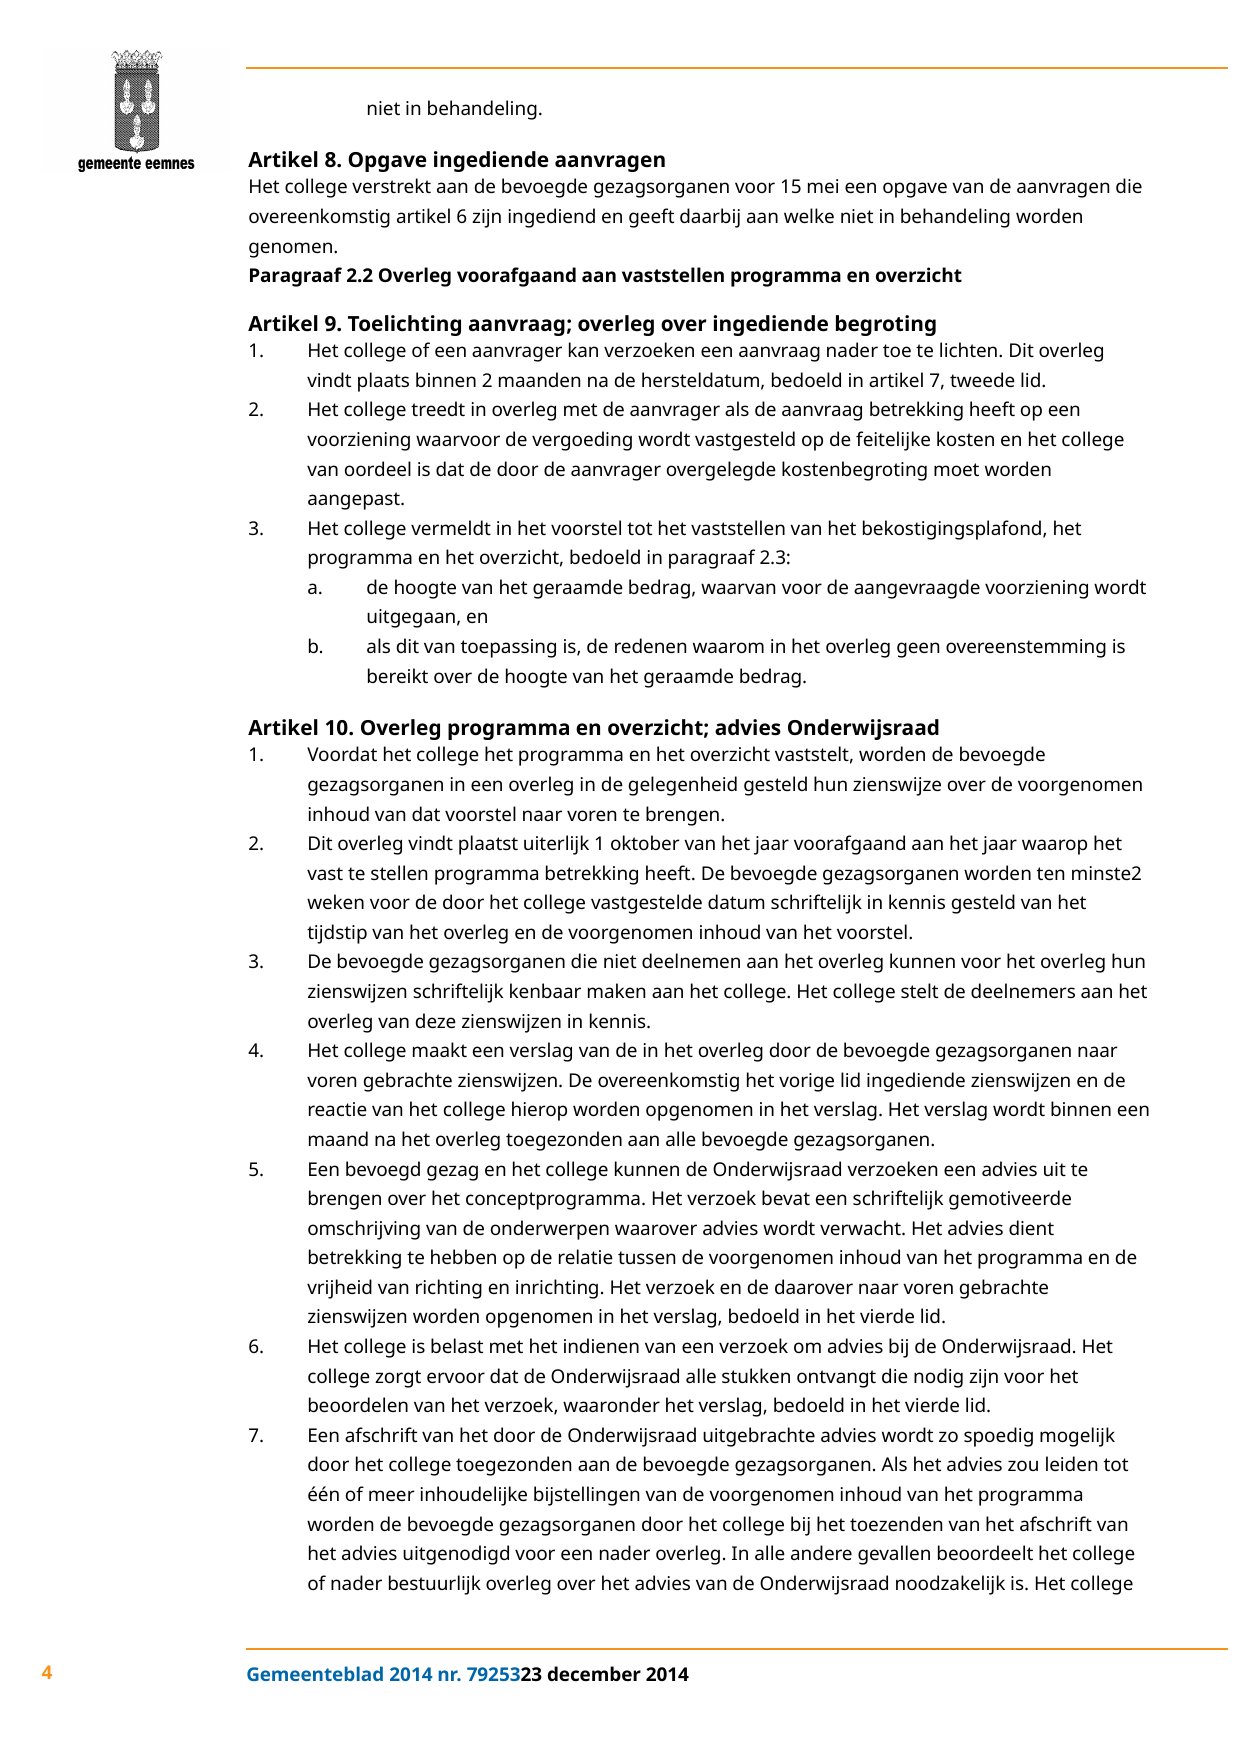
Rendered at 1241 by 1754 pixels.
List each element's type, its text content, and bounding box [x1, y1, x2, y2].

list Een afschrift van het door de Onderwijsraad uitgebrachte advies wordt zo spoedig mogelijk door het college toegezonden aan de bevoegde gezagsorganen. Als het advies zou leiden tot één of meer inhoudelijke bijstellingen van de voorgenomen inhoud van het programma worden de bevoegde gezagsorganen door het college bij het toezenden van het afschrift van het advies uitgenodigd voor een nader overleg. In alle andere gevallen beoordeelt het college of nader bestuurlijk overleg over het advies van de Onderwijsraad noodzakelijk is. Het college [248, 1422, 1152, 1596]
list Het college of een aanvrager kan verzoeken een aanvraag nader toe te lichten. Dit overleg vindt plaats binnen 2 maanden na de hersteldatum, bedoeld in artikel 7, tweede lid. [248, 337, 1152, 393]
text Artikel 8. Opgave ingediende aanvragen [248, 145, 1152, 174]
list Een bevoegd gezag en het college kunnen de Onderwijsraad verzoeken een advies uit te brengen over het conceptprogramma. Het verzoek bevat een schriftelijk gemotiveerde omschrijving van de onderwerpen waarover advies wordt verwacht. Het advies dient betrekking te hebben op de relatie tussen de voorgenomen inhoud van het programma en de vrijheid van richting en inrichting. Het verzoek en de daarover naar voren gebrachte zienswijzen worden opgenomen in het verslag, bedoeld in het vierde lid. [248, 1156, 1152, 1329]
list Het college is belast met het indienen van een verzoek om advies bij de Onderwijsraad. Het college zorgt ervoor dat de Onderwijsraad alle stukken ontvangt die nodig zijn voor het beoordelen van het verzoek, waaronder het verslag, bedoeld in het vierde lid. [248, 1333, 1152, 1418]
text Artikel 9. Toelichting aanvraag; overleg over ingediende begroting [248, 309, 1152, 337]
text Artikel 10. Overleg programma en overzicht; advies Onderwijsraad [248, 713, 1152, 742]
list als dit van toepassing is, de redenen waarom in het overleg geen overeenstemming is bereikt over de hoogte van het geraamde bedrag. [307, 633, 1152, 688]
picture [41, 47, 231, 172]
list Dit overleg vindt plaatst uiterlijk 1 oktober van het jaar voorafgaand aan het jaar waarop het vast te stellen programma betrekking heeft. De bevoegde gezagsorganen worden ten minste2 weken voor de door het college vastgestelde datum schriftelijk in kennis gesteld van het tijdstip van het overleg en de voorgenomen inhoud van het voorstel. [248, 830, 1152, 945]
text Paragraaf 2.2 Overleg voorafgaand aan vaststellen programma en overzicht [248, 262, 1152, 288]
list Het college maakt een verslag van de in het overleg door de bevoegde gezagsorganen naar voren gebrachte zienswijzen. De overeenkomstig het vorige lid ingediende zienswijzen en de reactie van het college hierop worden opgenomen in het verslag. Het verslag wordt binnen een maand na het overleg toegezonden aan alle bevoegde gezagsorganen. [248, 1037, 1152, 1152]
text Het college verstrekt aan de bevoegde gezagsorganen voor 15 mei een opgave van de aanvragen die overeenkomstig artikel 6 zijn ingediend en geeft daarbij aan welke niet in behandeling worden genomen. [248, 174, 1152, 258]
list de hoogte van het geraamde bedrag, waarvan voor de aangevraagde voorziening wordt uitgegaan, en [307, 574, 1152, 629]
list Het college vermeldt in het voorstel tot het vaststellen van het bekostigingsplafond, het programma en het overzicht, bedoeld in paragraaf 2.3: [248, 515, 1152, 570]
list niet in behandeling. [307, 95, 1152, 121]
list Het college treedt in overleg met de aanvrager als de aanvraag betrekking heeft op een voorziening waarvoor de vergoeding wordt vastgesteld op de feitelijke kosten en het college van oordeel is dat de door de aanvrager overgelegde kostenbegroting moet worden aangepast. [248, 397, 1152, 511]
list Voordat het college het programma en het overzicht vaststelt, worden de bevoegde gezagsorganen in een overleg in de gelegenheid gesteld hun zienswijze over de voorgenomen inhoud van dat voorstel naar voren te brengen. [248, 742, 1152, 827]
list De bevoegde gezagsorganen die niet deelnemen aan het overleg kunnen voor het overleg hun zienswijzen schriftelijk kenbaar maken aan het college. Het college stelt de deelnemers aan het overleg van deze zienswijzen in kennis. [248, 949, 1152, 1034]
